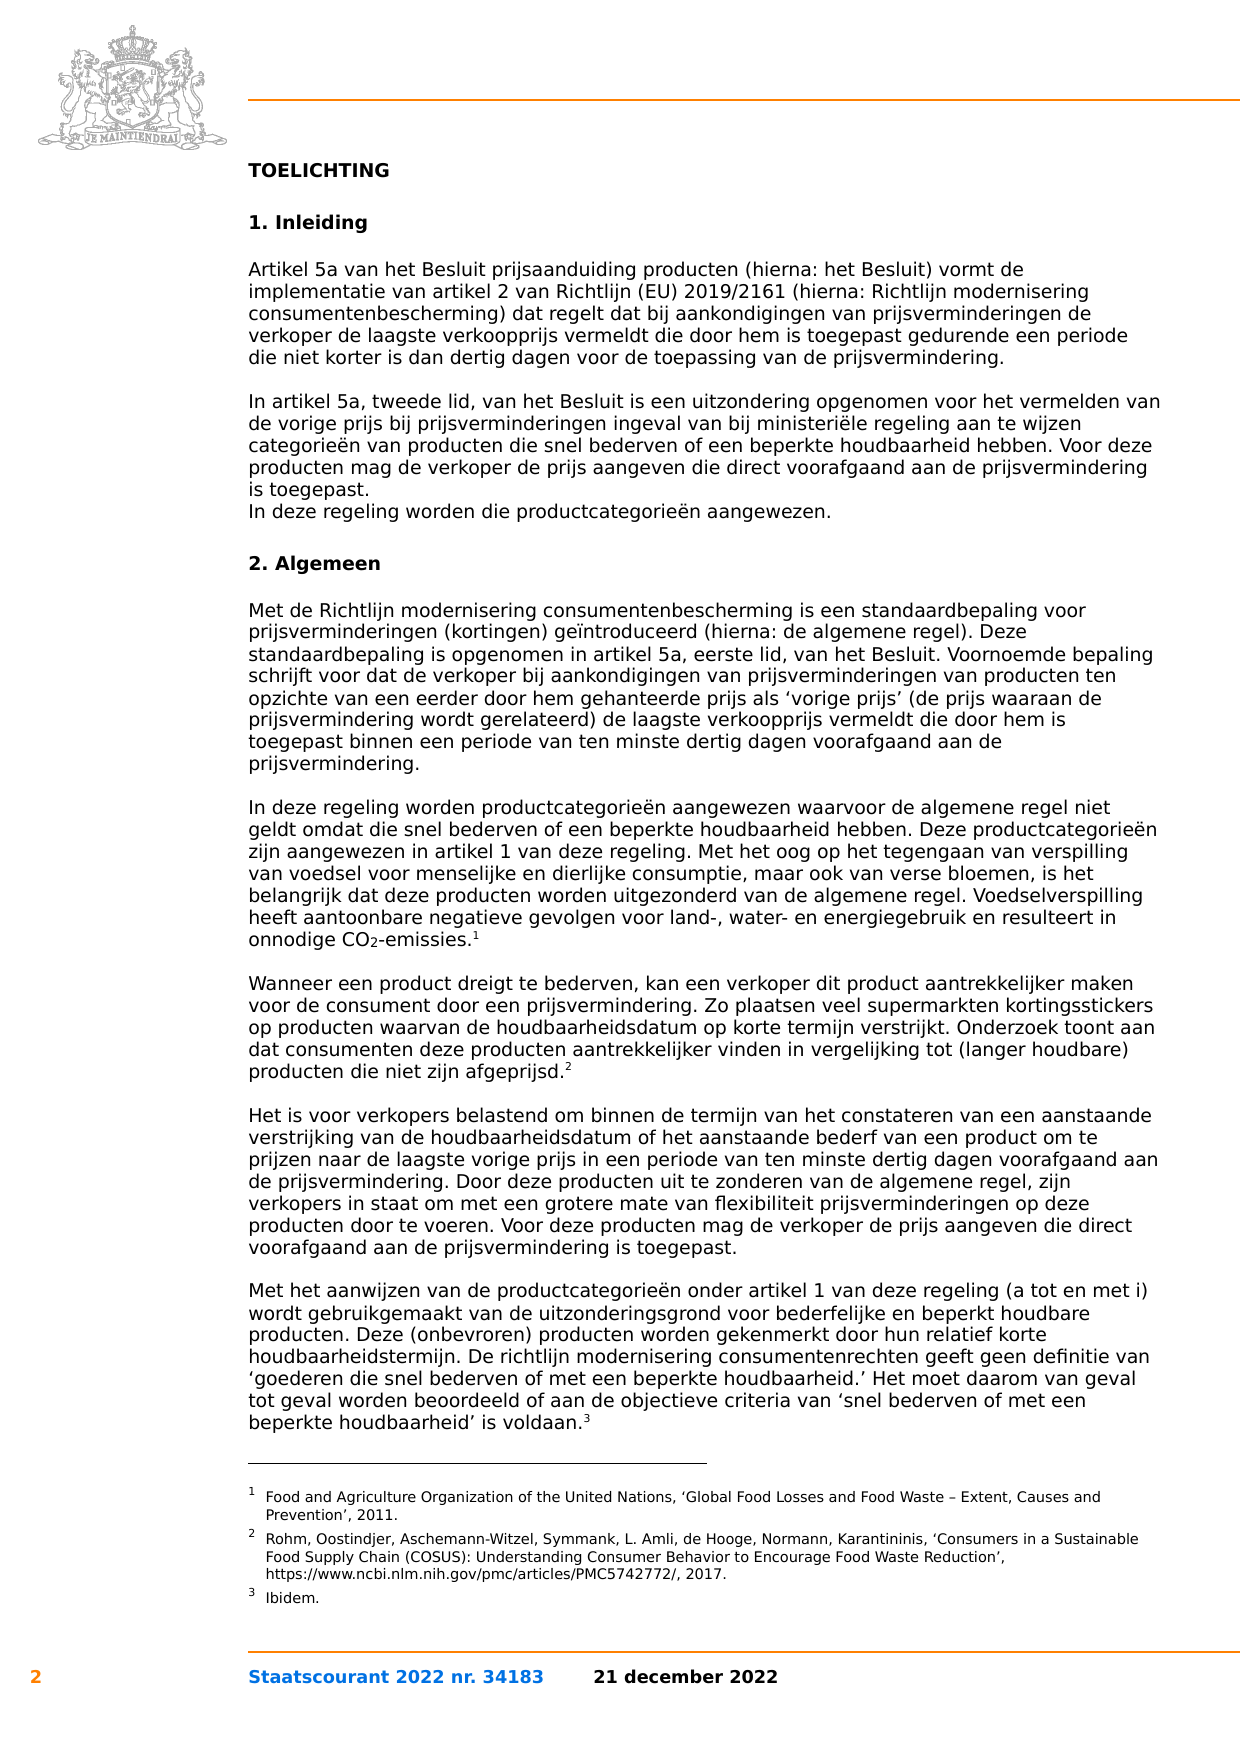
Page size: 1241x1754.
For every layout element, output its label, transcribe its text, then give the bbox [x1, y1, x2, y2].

text In artikel 5a, tweede lid, van het Besluit is een uitzondering opgenomen voor het vermelden van de vorige prijs bij prijsverminderingen ingeval van bij ministeriële regeling aan te wijzen categorieën van producten die snel bederven of een beperkte houdbaarheid hebben. Voor deze producten mag de verkoper de prijs aangeven die direct voorafgaand aan de prijsvermindering is toegepast. [248, 391, 1163, 501]
text Food and Agriculture Organization of the United Nations, ‘Global Food Losses and Food Waste – Extent, Causes and Prevention’, 2011. [248, 1485, 1163, 1524]
subtitle TOELICHTING [248, 160, 1163, 182]
text Met de Richtlijn modernisering consumentenbescherming is een standaardbepaling voor prijsverminderingen (kortingen) geïntroduceerd (hierna: de algemene regel). Deze standaardbepaling is opgenomen in artikel 5a, eerste lid, van het Besluit. Voornoemde bepaling schrijft voor dat de verkoper bij aankondigingen van prijsverminderingen van producten ten opzichte van een eerder door hem gehanteerde prijs als ‘vorige prijs’ (de prijs waaraan de prijsvermindering wordt gerelateerd) de laagste verkoopprijs vermeldt die door hem is toegepast binnen een periode van ten minste dertig dagen voorafgaand aan de prijsvermindering. [248, 599, 1163, 775]
text Artikel 5a van het Besluit prijsaanduiding producten (hierna: het Besluit) vormt de implementatie van artikel 2 van Richtlijn (EU) 2019/2161 (hierna: Richtlijn modernisering consumentenbescherming) dat regelt dat bij aankondigingen van prijsverminderingen de verkoper de laagste verkoopprijs vermeldt die door hem is toegepast gedurende een periode die niet korter is dan dertig dagen voor de toepassing van de prijsvermindering. [248, 259, 1163, 369]
text Rohm, Oostindjer, Aschemann-Witzel, Symmank, L. Amli, de Hooge, Normann, Karantininis, ‘Consumers in a Sustainable Food Supply Chain (COSUS): Understanding Consumer Behavior to Encourage Food Waste Reduction’, https://www.ncbi.nlm.nih.gov/pmc/articles/PMC5742772/, 2017. [248, 1527, 1163, 1583]
text Wanneer een product dreigt te bederven, kan een verkoper dit product aantrekkelijker maken voor de consument door een prijsvermindering. Zo plaatsen veel supermarkten kortingsstickers op producten waarvan de houdbaarheidsdatum op korte termijn verstrijkt. Onderzoek toont aan dat consumenten deze producten aantrekkelijker vinden in vergelijking tot (langer houdbare) producten die niet zijn afgeprijsd. [248, 973, 1163, 1083]
text Het is voor verkopers belastend om binnen de termijn van het constateren van een aanstaande verstrijking van de houdbaarheidsdatum of het aanstaande bederf van een product om te prijzen naar de laagste vorige prijs in een periode van ten minste dertig dagen voorafgaand aan de prijsvermindering. Door deze producten uit te zonderen van de algemene regel, zijn verkopers in staat om met een grotere mate van flexibiliteit prijsverminderingen op deze producten door te voeren. Voor deze producten mag de verkoper de prijs aangeven die direct voorafgaand aan de prijsvermindering is toegepast. [248, 1105, 1163, 1258]
text In deze regeling worden die productcategorieën aangewezen. [248, 501, 1163, 522]
subtitle 1. Inleiding [248, 212, 1163, 234]
text Ibidem. [248, 1586, 1163, 1608]
picture [38, 25, 227, 150]
subtitle 2. Algemeen [248, 552, 1163, 574]
text In deze regeling worden productcategorieën aangewezen waarvoor de algemene regel niet geldt omdat die snel bederven of een beperkte houdbaarheid hebben. Deze productcategorieën zijn aangewezen in artikel 1 van deze regeling. Met het oog op het tegengaan van verspilling van voedsel voor menselijke en dierlijke consumptie, maar ook van verse bloemen, is het belangrijk dat deze producten worden uitgezonderd van de algemene regel. Voedselverspilling heeft aantoonbare negatieve gevolgen voor land-, water- en energiegebruik en resulteert in onnodige CO2-emissies. [248, 797, 1163, 951]
text Met het aanwijzen van de productcategorieën onder artikel 1 van deze regeling (a tot en met i) wordt gebruikgemaakt van de uitzonderingsgrond voor bederfelijke en beperkt houdbare producten. Deze (onbevroren) producten worden gekenmerkt door hun relatief korte houdbaarheidstermijn. De richtlijn modernisering consumentenrechten geeft geen definitie van ‘goederen die snel bederven of met een beperkte houdbaarheid.’ Het moet daarom van geval tot geval worden beoordeeld of aan de objectieve criteria van ‘snel bederven of met een beperkte houdbaarheid’ is voldaan. [248, 1280, 1163, 1434]
